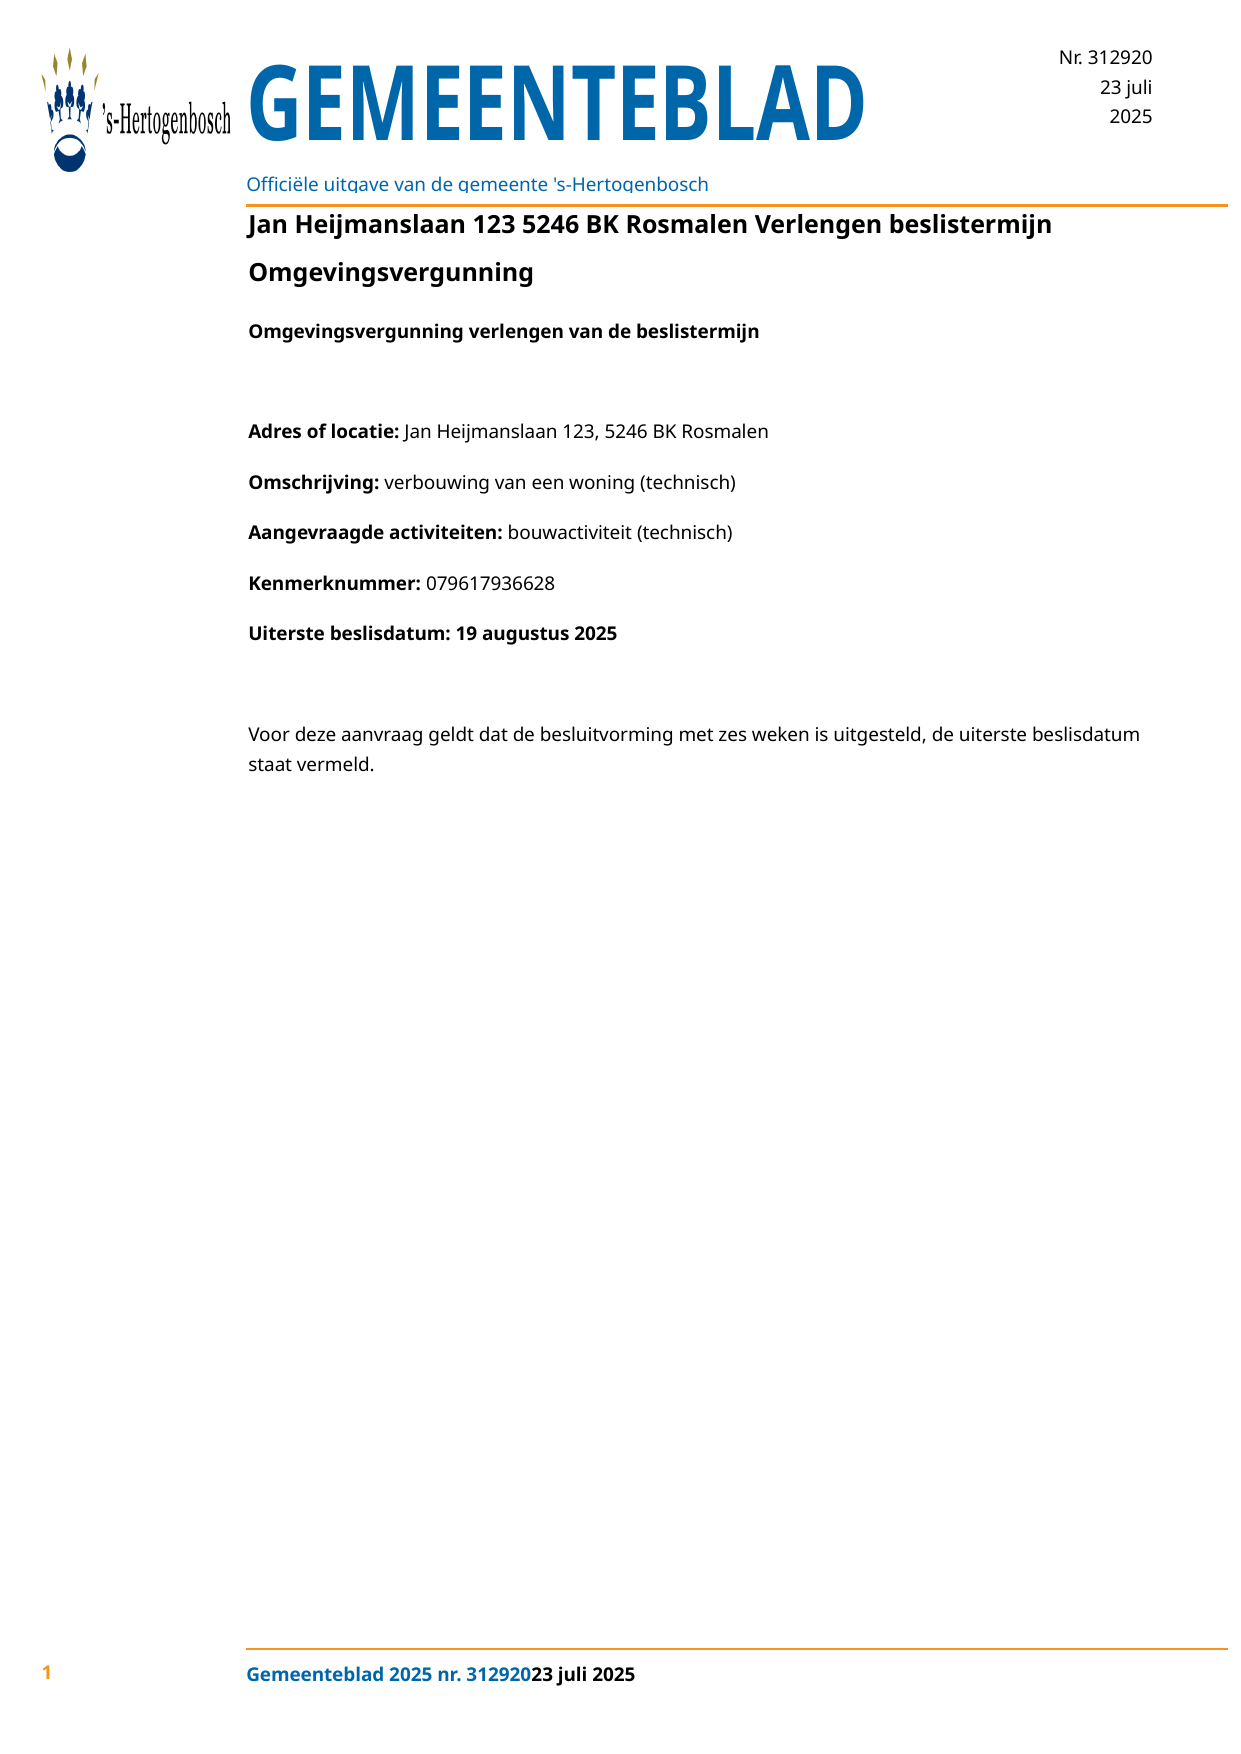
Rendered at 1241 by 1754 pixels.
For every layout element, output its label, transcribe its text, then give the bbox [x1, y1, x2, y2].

text Voor deze aanvraag geldt dat de besluitvorming met zes weken is uitgesteld, de uiterste beslisdatum staat vermeld. [248, 721, 1152, 777]
text Omgevingsvergunning verlengen van de beslistermijn [248, 318, 1152, 344]
text Adres of locatie: Jan Heijmanslaan 123, 5246 BK Rosmalen [248, 419, 1152, 444]
picture [41, 47, 231, 172]
text Omschrijving: verbouwing van een woning (technisch) [248, 469, 1152, 495]
text Uiterste beslisdatum: 19 augustus 2025 [248, 620, 1152, 646]
text Kenmerknummer: 079617936628 [248, 570, 1152, 596]
text Jan Heijmanslaan 123 5246 BK Rosmalen Verlengen beslistermijn Omgevingsvergunning [248, 207, 1152, 288]
text Aangevraagde activiteiten: bouwactiviteit (technisch) [248, 519, 1152, 545]
